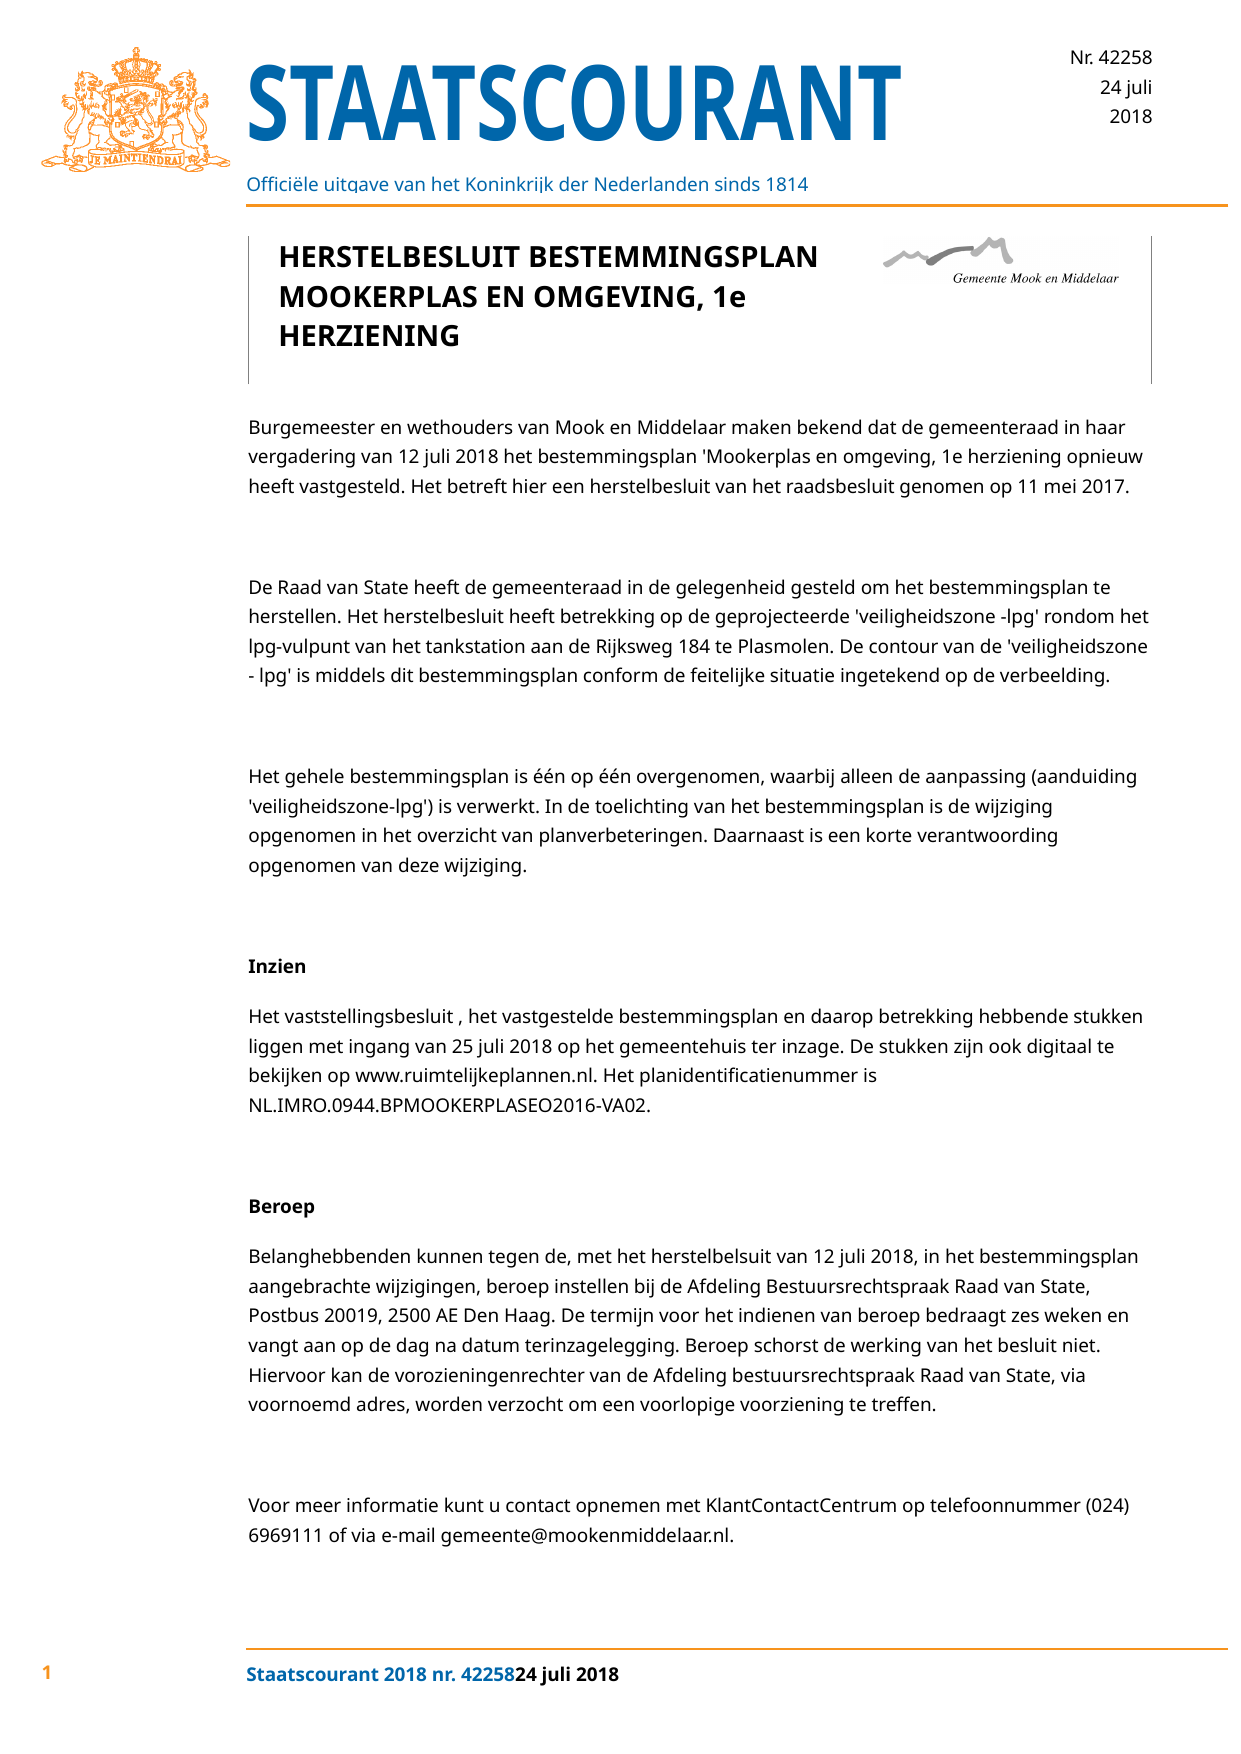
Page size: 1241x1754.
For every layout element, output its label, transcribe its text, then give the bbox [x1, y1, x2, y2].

table_header HERSTELBESLUIT BESTEMMINGSPLAN MOOKERPLAS EN OMGEVING, 1e HERZIENING [249, 236, 850, 384]
text Burgemeester en wethouders van Mook en Middelaar maken bekend dat de gemeenteraad in haar vergadering van 12 juli 2018 het bestemmingsplan 'Mookerplas en omgeving, 1e herziening opnieuw heeft vastgesteld. Het betreft hier een herstelbesluit van het raadsbesluit genomen op 11 mei 2017. [248, 414, 1152, 499]
picture [41, 47, 231, 172]
text Beroep [248, 1193, 1152, 1219]
picture [882, 236, 1119, 284]
text Voor meer informatie kunt u contact opnemen met KlantContactCentrum op telefoonnummer (024) 6969111 of via e-mail gemeente@mookenmiddelaar.nl. [248, 1492, 1152, 1548]
text Inzien [248, 953, 1152, 979]
text De Raad van State heeft de gemeenteraad in de gelegenheid gesteld om het bestemmingsplan te herstellen. Het herstelbesluit heeft betrekking op de geprojecteerde 'veiligheidszone -lpg' rondom het lpg-vulpunt van het tankstation aan de Rijksweg 184 te Plasmolen. De contour van de 'veiligheidszone - lpg' is middels dit bestemmingsplan conform de feitelijke situatie ingetekend op de verbeelding. [248, 574, 1152, 688]
text Belanghebbenden kunnen tegen de, met het herstelbelsuit van 12 juli 2018, in het bestemmingsplan aangebrachte wijzigingen, beroep instellen bij de Afdeling Bestuursrechtspraak Raad van State, Postbus 20019, 2500 AE Den Haag. De termijn voor het indienen van beroep bedraagt zes weken en vangt aan op de dag na datum terinzagelegging. Beroep schorst de werking van het besluit niet. Hiervoor kan de vorozieningenrechter van de Afdeling bestuursrechtspraak Raad van State, via voornoemd adres, worden verzocht om een voorlopige voorziening te treffen. [248, 1243, 1152, 1417]
text Het vaststellingsbesluit , het vastgestelde bestemmingsplan en daarop betrekking hebbende stukken liggen met ingang van 25 juli 2018 op het gemeentehuis ter inzage. De stukken zijn ook digitaal te bekijken op www.ruimtelijkeplannen.nl. Het planidentificatienummer is NL.IMRO.0944.BPMOOKERPLASEO2016-VA02. [248, 1003, 1152, 1118]
text Het gehele bestemmingsplan is één op één overgenomen, waarbij alleen de aanpassing (aanduiding 'veiligheidszone-lpg') is verwerkt. In de toelichting van het bestemmingsplan is de wijziging opgenomen in het overzicht van planverbeteringen. Daarnaast is een korte verantwoording opgenomen van deze wijziging. [248, 763, 1152, 878]
table_header [850, 236, 1151, 384]
